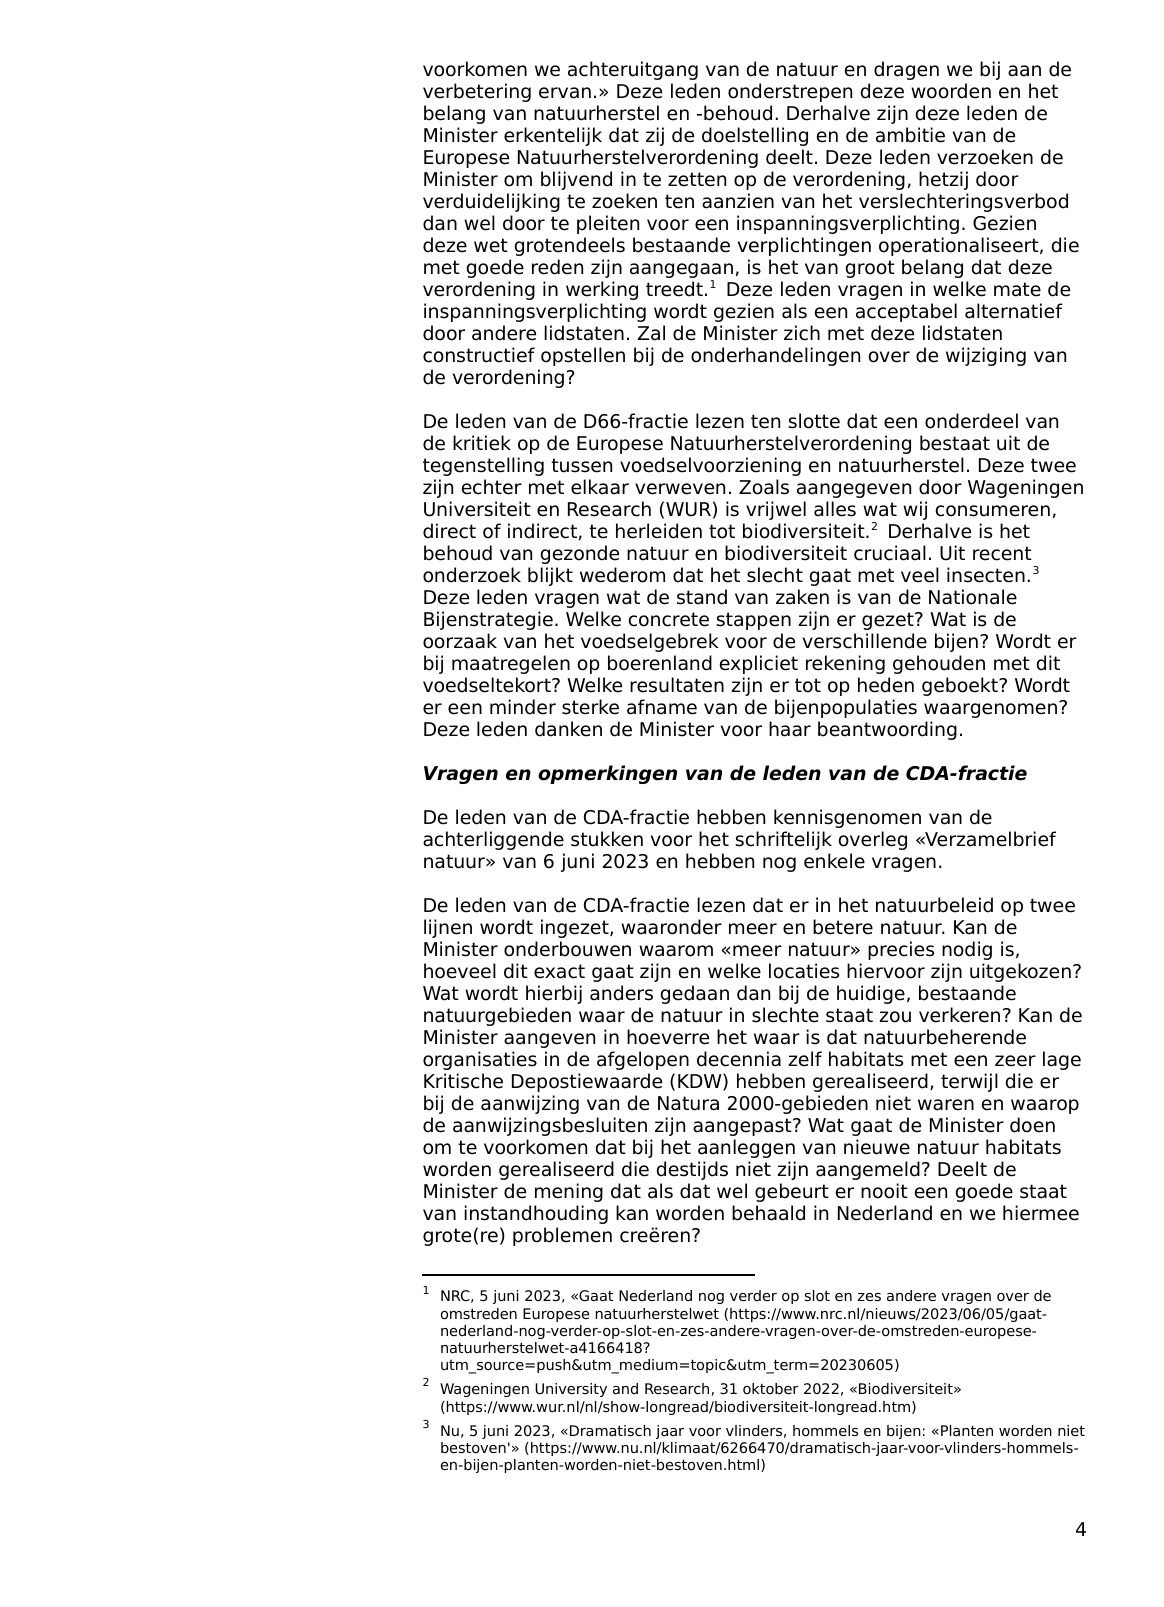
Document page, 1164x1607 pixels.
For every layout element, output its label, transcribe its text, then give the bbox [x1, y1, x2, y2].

text NRC, 5 juni 2023, «Gaat Nederland nog verder op slot en zes andere vragen over de omstreden Europese natuurherstelwet (https://www.nrc.nl/nieuws/2023/06/05/gaat-nederland-nog-verder-op-slot-en-zes-andere-vragen-over-de-omstreden-europese-natuurherstelwet-a4166418?utm_source=push&utm_medium=topic&utm_term=20230605) [422, 1284, 1087, 1374]
subtitle Vragen en opmerkingen van de leden van de CDA-fractie [422, 763, 1087, 785]
text De leden van de D66-fractie lezen ten slotte dat een onderdeel van de kritiek op de Europese Natuurherstelverordening bestaat uit de tegenstelling tussen voedselvoorziening en natuurherstel. Deze twee zijn echter met elkaar verweven. Zoals aangegeven door Wageningen Universiteit en Research (WUR) is vrijwel alles wat wij consumeren, direct of indirect, te herleiden tot biodiversiteit. Derhalve is het behoud van gezonde natuur en biodiversiteit cruciaal. Uit recent onderzoek blijkt wederom dat het slecht gaat met veel insecten. Deze leden vragen wat de stand van zaken is van de Nationale Bijenstrategie. Welke concrete stappen zijn er gezet? Wat is de oorzaak van het voedselgebrek voor de verschillende bijen? Wordt er bij maatregelen op boerenland expliciet rekening gehouden met dit voedseltekort? Welke resultaten zijn er tot op heden geboekt? Wordt er een minder sterke afname van de bijenpopulaties waargenomen? Deze leden danken de Minister voor haar beantwoording. [422, 411, 1087, 741]
text De leden van de CDA-fractie hebben kennisgenomen van de achterliggende stukken voor het schriftelijk overleg «Verzamelbrief natuur» van 6 juni 2023 en hebben nog enkele vragen. [422, 807, 1087, 873]
text Nu, 5 juni 2023, «Dramatisch jaar voor vlinders, hommels en bijen: «Planten worden niet bestoven'» (https://www.nu.nl/klimaat/6266470/dramatisch-jaar-voor-vlinders-hommels-en-bijen-planten-worden-niet-bestoven.html) [422, 1418, 1087, 1474]
text voorkomen we achteruitgang van de natuur en dragen we bij aan de verbetering ervan.» Deze leden onderstrepen deze woorden en het belang van natuurherstel en -behoud. Derhalve zijn deze leden de Minister erkentelijk dat zij de doelstelling en de ambitie van de Europese Natuurherstelverordening deelt. Deze leden verzoeken de Minister om blijvend in te zetten op de verordening, hetzij door verduidelijking te zoeken ten aanzien van het verslechteringsverbod dan wel door te pleiten voor een inspanningsverplichting. Gezien deze wet grotendeels bestaande verplichtingen operationaliseert, die met goede reden zijn aangegaan, is het van groot belang dat deze verordening in werking treedt. Deze leden vragen in welke mate de inspanningsverplichting wordt gezien als een acceptabel alternatief door andere lidstaten. Zal de Minister zich met deze lidstaten constructief opstellen bij de onderhandelingen over de wijziging van de verordening? [422, 59, 1087, 389]
text De leden van de CDA-fractie lezen dat er in het natuurbeleid op twee lijnen wordt ingezet, waaronder meer en betere natuur. Kan de Minister onderbouwen waarom «meer natuur» precies nodig is, hoeveel dit exact gaat zijn en welke locaties hiervoor zijn uitgekozen? Wat wordt hierbij anders gedaan dan bij de huidige, bestaande natuurgebieden waar de natuur in slechte staat zou verkeren? Kan de Minister aangeven in hoeverre het waar is dat natuurbeherende organisaties in de afgelopen decennia zelf habitats met een zeer lage Kritische Depostiewaarde (KDW) hebben gerealiseerd, terwijl die er bij de aanwijzing van de Natura 2000-gebieden niet waren en waarop de aanwijzingsbesluiten zijn aangepast? Wat gaat de Minister doen om te voorkomen dat bij het aanleggen van nieuwe natuur habitats worden gerealiseerd die destijds niet zijn aangemeld? Deelt de Minister de mening dat als dat wel gebeurt er nooit een goede staat van instandhouding kan worden behaald in Nederland en we hiermee grote(re) problemen creëren? [422, 895, 1087, 1247]
text Wageningen University and Research, 31 oktober 2022, «Biodiversiteit» (https://www.wur.nl/nl/show-longread/biodiversiteit-longread.htm) [422, 1377, 1087, 1416]
